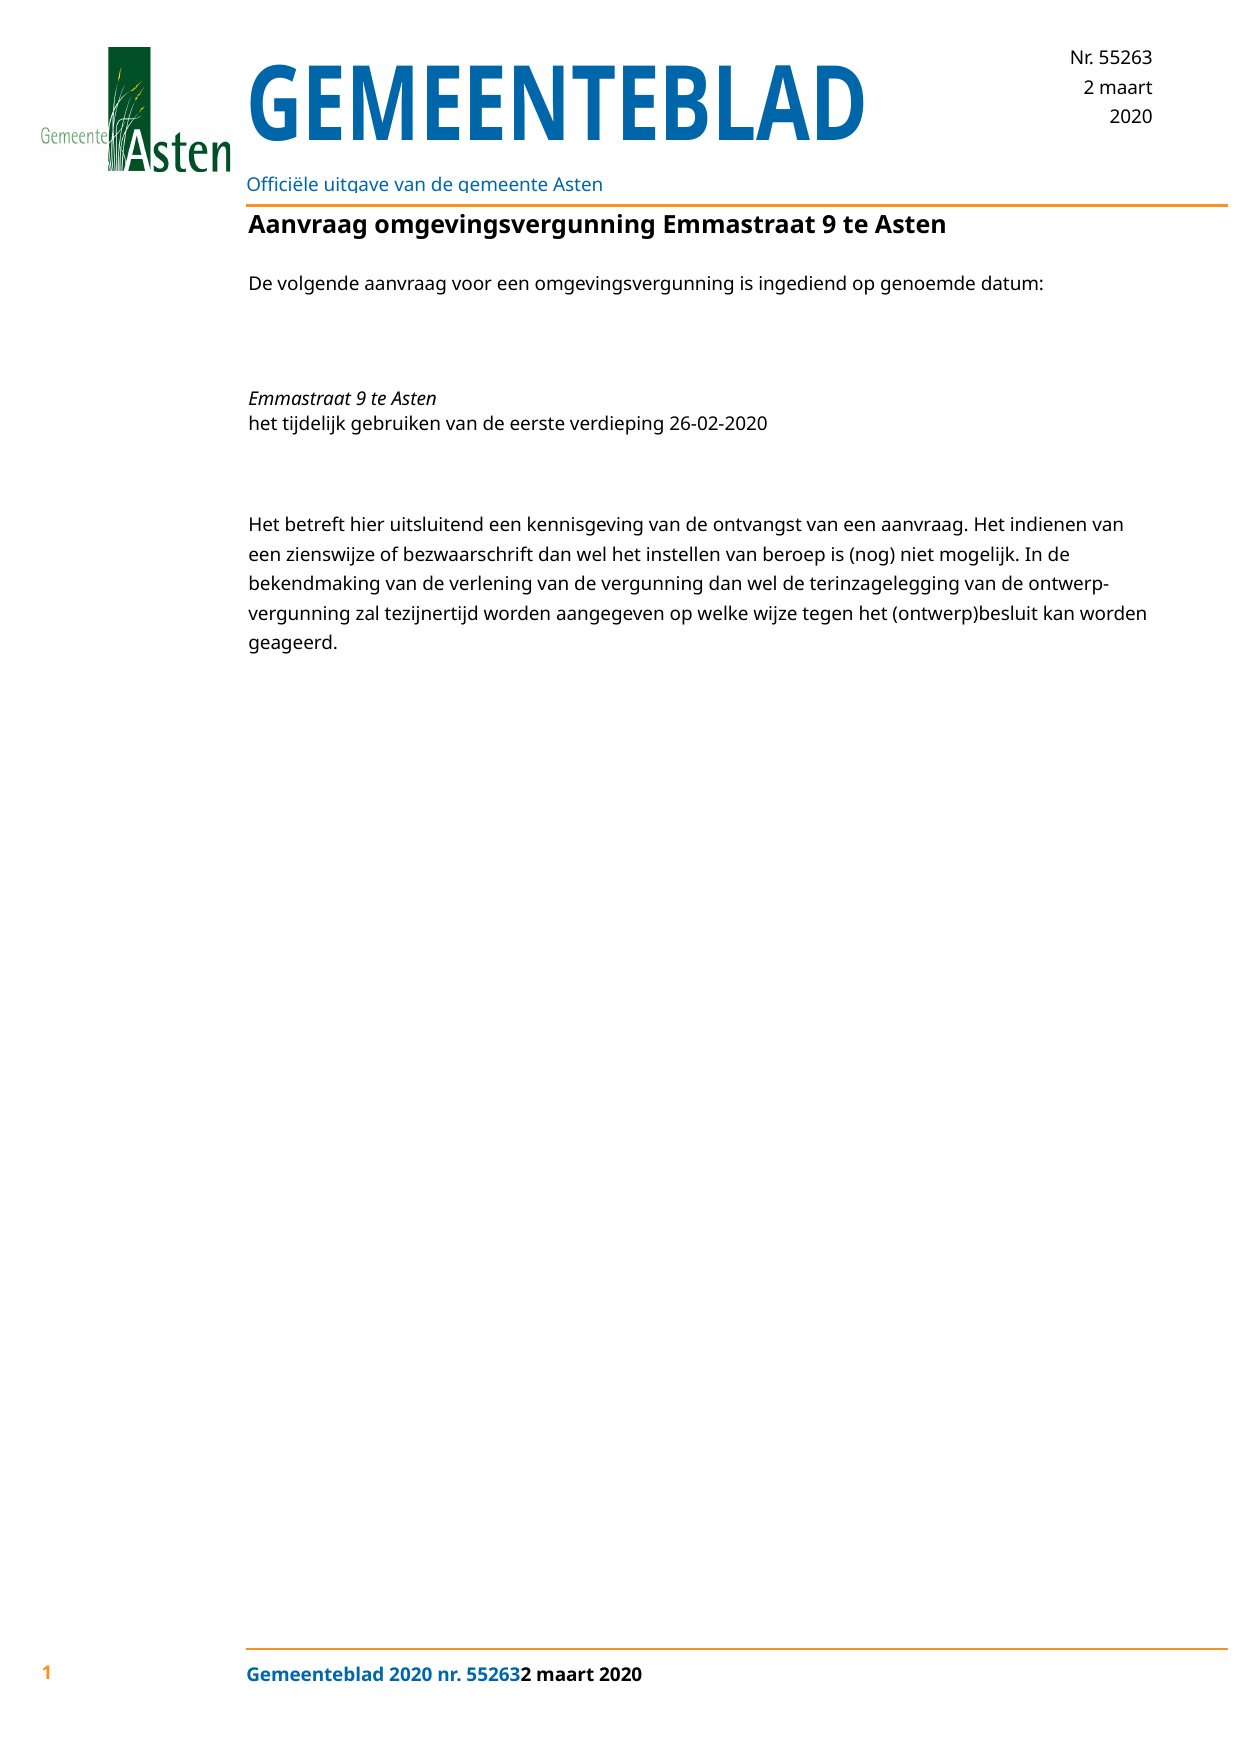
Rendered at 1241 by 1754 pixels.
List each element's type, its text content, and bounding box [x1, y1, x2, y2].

text het tijdelijk gebruiken van de eerste verdieping 26-02-2020 [248, 410, 1152, 436]
text Aanvraag omgevingsvergunning Emmastraat 9 te Asten [248, 207, 1152, 241]
picture [41, 47, 231, 172]
text Het betreft hier uitsluitend een kennisgeving van de ontvangst van een aanvraag. Het indienen van een zienswijze of bezwaarschrift dan wel het instellen van beroep is (nog) niet mogelijk. In de bekendmaking van de verlening van de vergunning dan wel de terinzagelegging van de ontwerp-vergunning zal tezijnertijd worden aangegeven op welke wijze tegen het (ontwerp)besluit kan worden geageerd. [248, 511, 1152, 655]
text Emmastraat 9 te Asten [248, 385, 1152, 410]
text De volgende aanvraag voor een omgevingsvergunning is ingediend op genoemde datum: [248, 270, 1152, 296]
